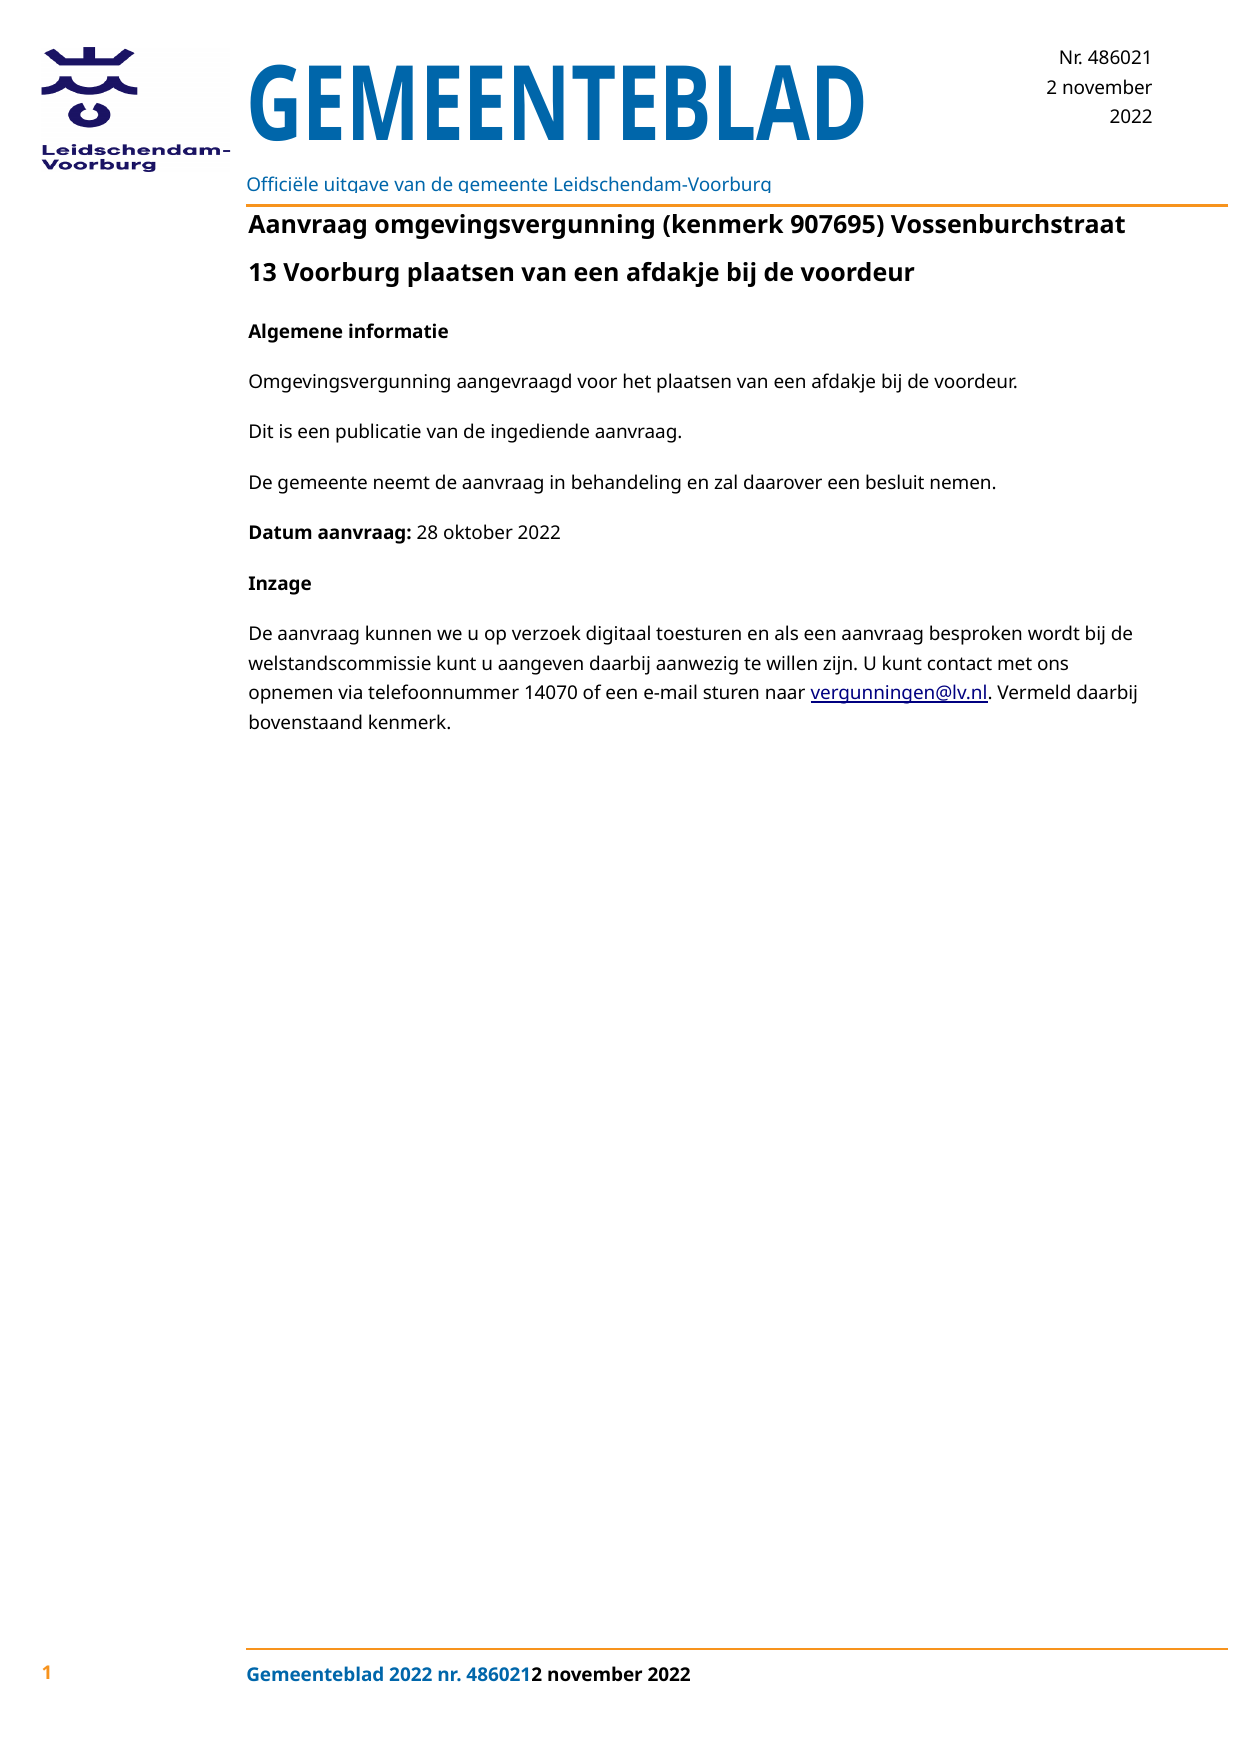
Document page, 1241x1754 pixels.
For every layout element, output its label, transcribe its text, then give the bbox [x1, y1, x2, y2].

picture [41, 47, 231, 172]
text Datum aanvraag: 28 oktober 2022 [248, 519, 1152, 545]
text Inzage [248, 570, 1152, 596]
text Algemene informatie [248, 318, 1152, 344]
text Omgevingsvergunning aangevraagd voor het plaatsen van een afdakje bij de voordeur. [248, 368, 1152, 394]
text De aanvraag kunnen we u op verzoek digitaal toesturen en als een aanvraag besproken wordt bij de welstandscommissie kunt u aangeven daarbij aanwezig te willen zijn. U kunt contact met ons opnemen via telefoonnummer 14070 of een e-mail sturen naar vergunningen@lv.nl. Vermeld daarbij bovenstaand kenmerk. [248, 620, 1152, 735]
text Aanvraag omgevingsvergunning (kenmerk 907695) Vossenburchstraat 13 Voorburg plaatsen van een afdakje bij de voordeur [248, 207, 1152, 288]
text Dit is een publicatie van de ingediende aanvraag. [248, 419, 1152, 444]
text De gemeente neemt de aanvraag in behandeling en zal daarover een besluit nemen. [248, 469, 1152, 495]
